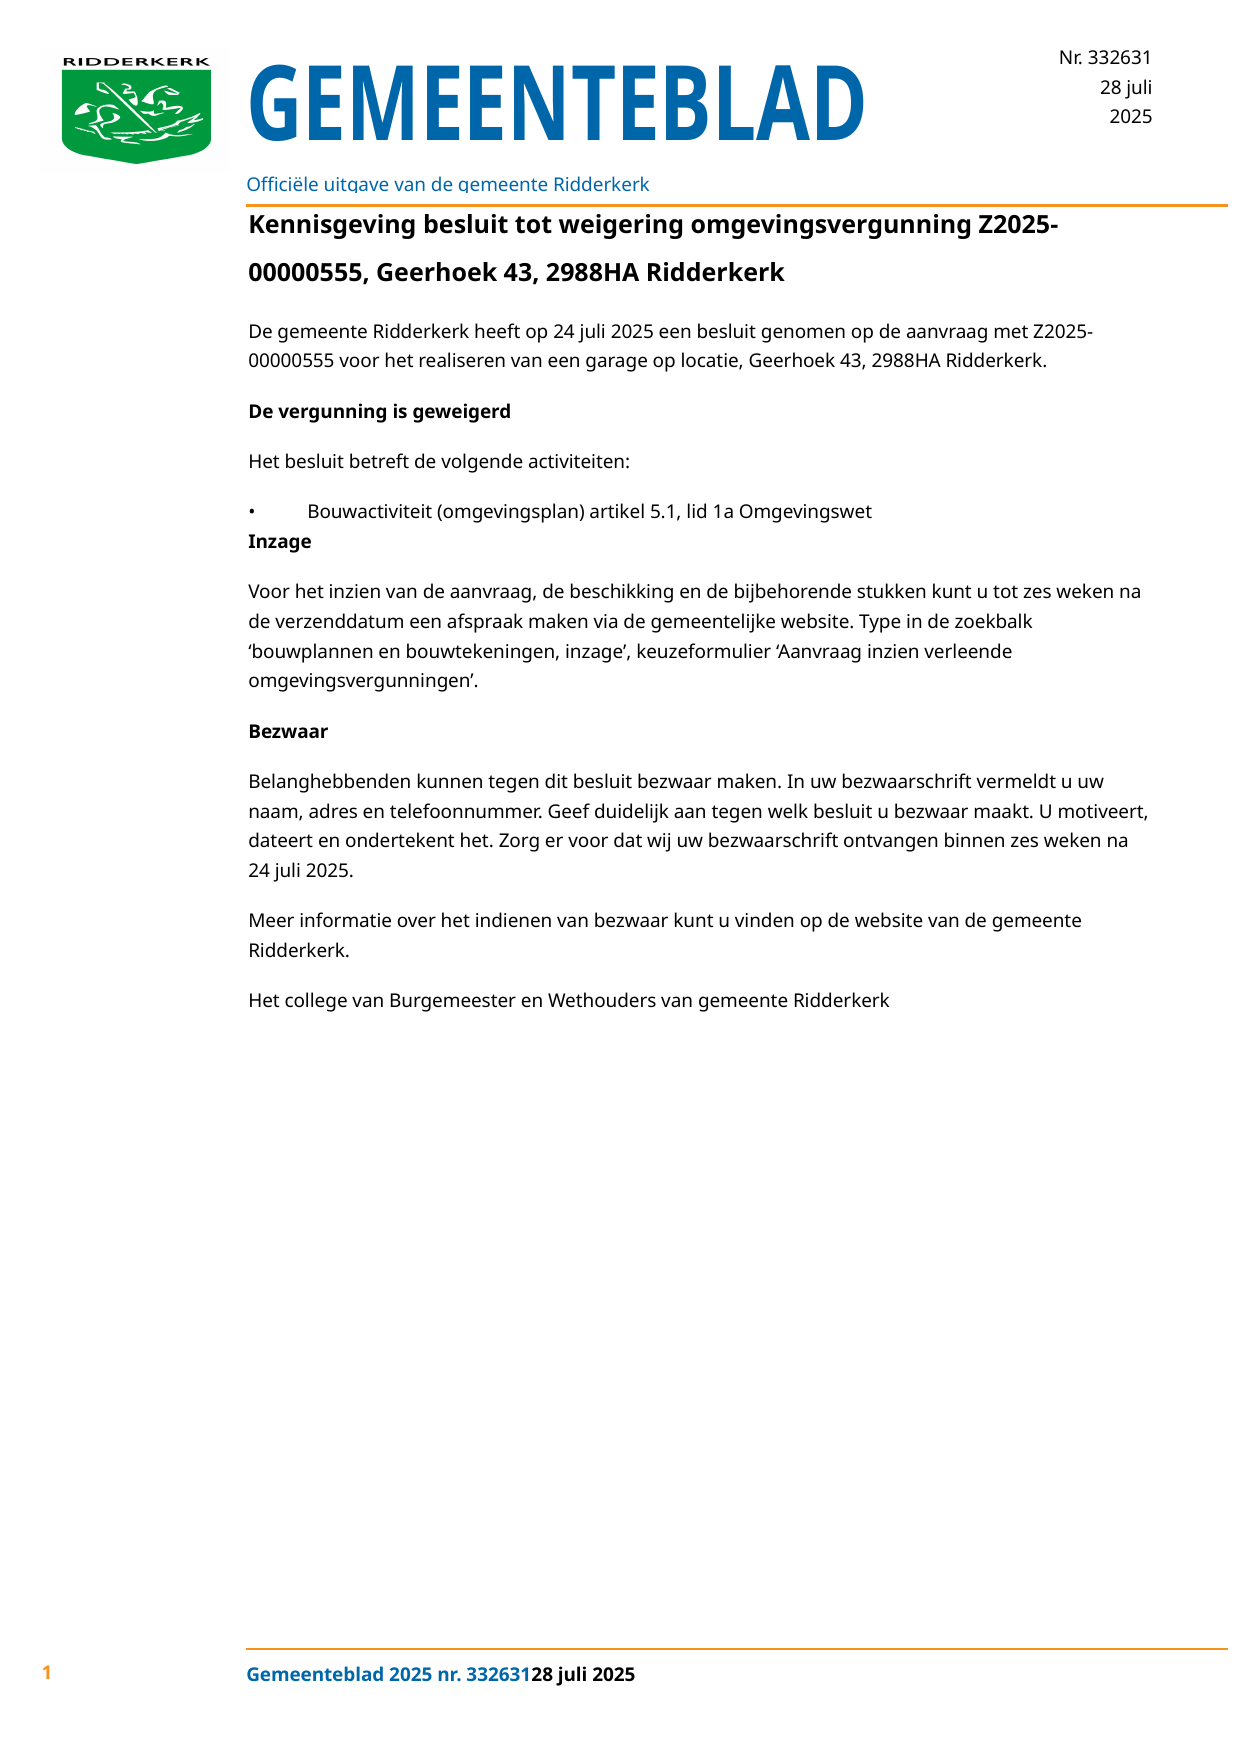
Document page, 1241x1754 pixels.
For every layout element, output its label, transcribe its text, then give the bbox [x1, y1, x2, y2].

list Bouwactiviteit (omgevingsplan) artikel 5.1, lid 1a Omgevingswet [248, 499, 1152, 524]
text De vergunning is geweigerd [248, 398, 1152, 424]
text Het college van Burgemeester en Wethouders van gemeente Ridderkerk [248, 987, 1152, 1013]
text Bezwaar [248, 718, 1152, 744]
text Het besluit betreft de volgende activiteiten: [248, 448, 1152, 474]
text Belanghebbenden kunnen tegen dit besluit bezwaar maken. In uw bezwaarschrift vermeldt u uw naam, adres en telefoonnummer. Geef duidelijk aan tegen welk besluit u bezwaar maakt. U motiveert, dateert en ondertekent het. Zorg er voor dat wij uw bezwaarschrift ontvangen binnen zes weken na 24 juli 2025. [248, 768, 1152, 883]
text Kennisgeving besluit tot weigering omgevingsvergunning Z2025-00000555, Geerhoek 43, 2988HA Ridderkerk [248, 207, 1152, 288]
text Inzage [248, 528, 1152, 554]
text Voor het inzien van de aanvraag, de beschikking en de bijbehorende stukken kunt u tot zes weken na de verzenddatum een afspraak maken via de gemeentelijke website. Type in de zoekbalk ‘bouwplannen en bouwtekeningen, inzage’, keuzeformulier ‘Aanvraag inzien verleende omgevingsvergunningen’. [248, 579, 1152, 693]
text Meer informatie over het indienen van bezwaar kunt u vinden op de website van de gemeente Ridderkerk. [248, 907, 1152, 963]
picture [41, 47, 231, 172]
text De gemeente Ridderkerk heeft op 24 juli 2025 een besluit genomen op de aanvraag met Z2025-00000555 voor het realiseren van een garage op locatie, Geerhoek 43, 2988HA Ridderkerk. [248, 318, 1152, 373]
